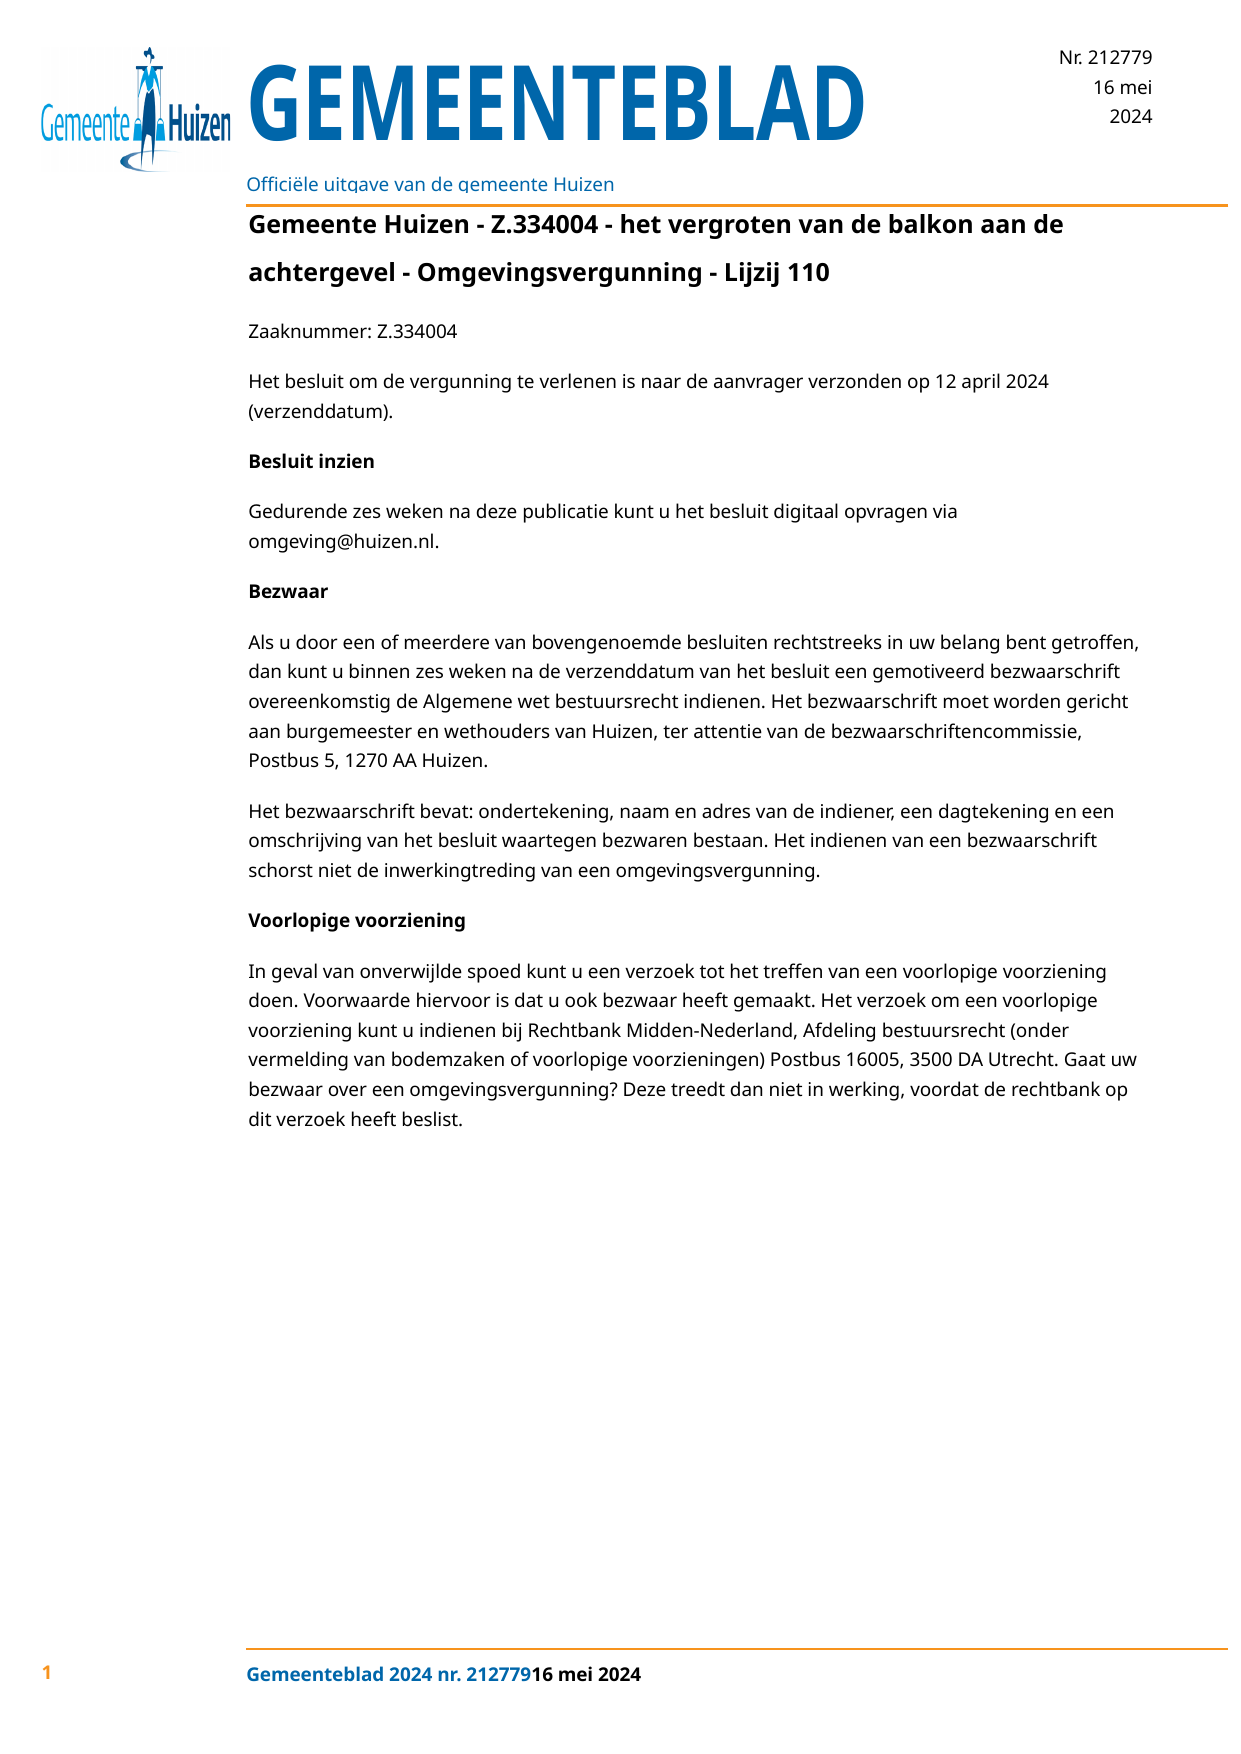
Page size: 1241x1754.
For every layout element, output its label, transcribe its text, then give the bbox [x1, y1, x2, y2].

text Als u door een of meerdere van bovengenoemde besluiten rechtstreeks in uw belang bent getroffen, dan kunt u binnen zes weken na de verzenddatum van het besluit een gemotiveerd bezwaarschrift overeenkomstig de Algemene wet bestuursrecht indienen. Het bezwaarschrift moet worden gericht aan burgemeester en wethouders van Huizen, ter attentie van de bezwaarschriftencommissie, Postbus 5, 1270 AA Huizen. [248, 629, 1152, 773]
text Het bezwaarschrift bevat: ondertekening, naam en adres van de indiener, een dagtekening en een omschrijving van het besluit waartegen bezwaren bestaan. Het indienen van een bezwaarschrift schorst niet de inwerkingtreding van een omgevingsvergunning. [248, 798, 1152, 883]
text Bezwaar [248, 579, 1152, 604]
text Zaaknummer: Z.334004 [248, 318, 1152, 344]
text In geval van onverwijlde spoed kunt u een verzoek tot het treffen van een voorlopige voorziening doen. Voorwaarde hiervoor is dat u ook bezwaar heeft gemaakt. Het verzoek om een voorlopige voorziening kunt u indienen bij Rechtbank Midden-Nederland, Afdeling bestuursrecht (onder vermelding van bodemzaken of voorlopige voorzieningen) Postbus 16005, 3500 DA Utrecht. Gaat uw bezwaar over een omgevingsvergunning? Deze treedt dan niet in werking, voordat de rechtbank op dit verzoek heeft beslist. [248, 958, 1152, 1132]
text Gemeente Huizen - Z.334004 - het vergroten van de balkon aan de achtergevel - Omgevingsvergunning - Lijzij 110 [248, 207, 1152, 288]
text Het besluit om de vergunning te verlenen is naar de aanvrager verzonden op 12 april 2024 (verzenddatum). [248, 368, 1152, 424]
picture [41, 47, 231, 172]
text Voorlopige voorziening [248, 907, 1152, 933]
text Gedurende zes weken na deze publicatie kunt u het besluit digitaal opvragen via omgeving@huizen.nl. [248, 499, 1152, 554]
text Besluit inzien [248, 448, 1152, 474]
